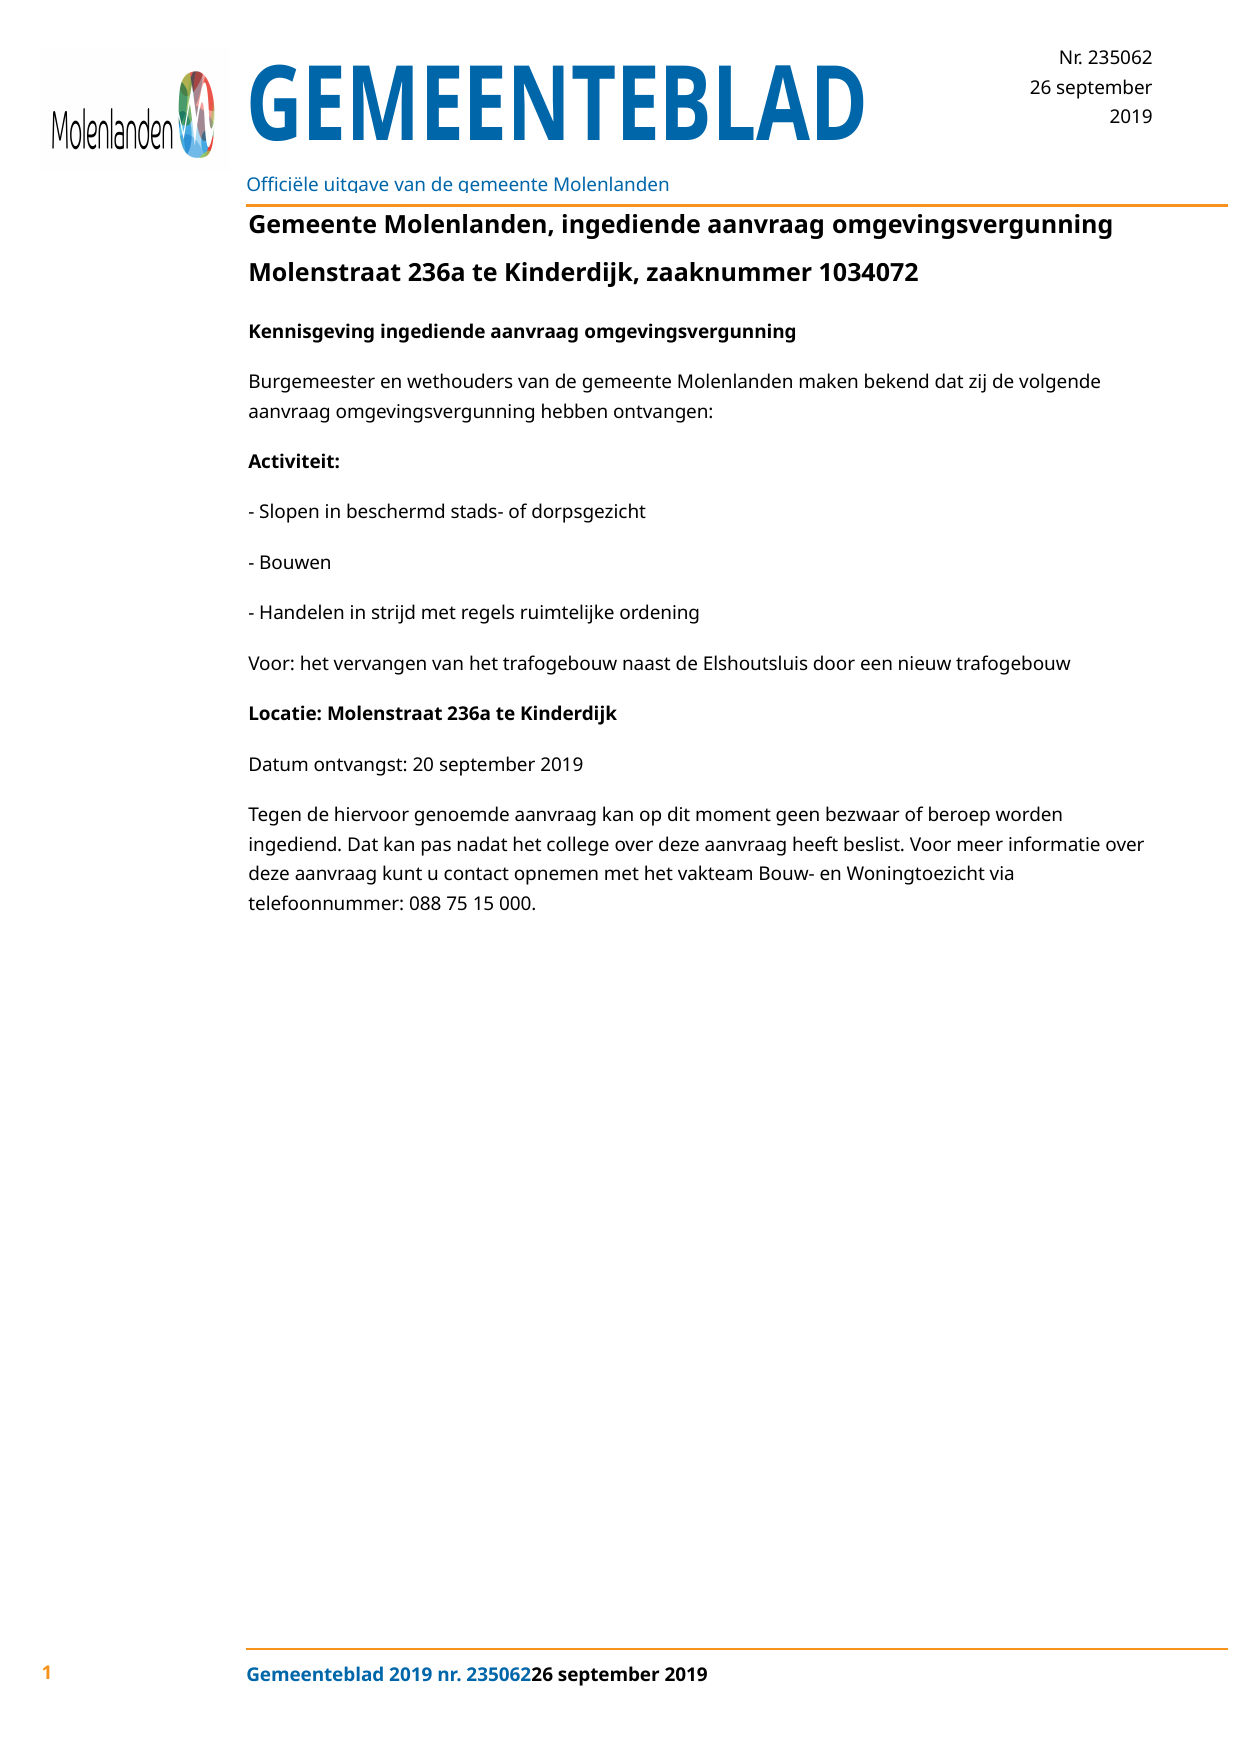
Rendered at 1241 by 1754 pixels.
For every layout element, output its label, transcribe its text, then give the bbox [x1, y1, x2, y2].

text - Handelen in strijd met regels ruimtelijke ordening [248, 599, 1152, 625]
text Voor: het vervangen van het trafogebouw naast de Elshoutsluis door een nieuw trafogebouw [248, 650, 1152, 676]
text Tegen de hiervoor genoemde aanvraag kan op dit moment geen bezwaar of beroep worden ingediend. Dat kan pas nadat het college over deze aanvraag heeft beslist. Voor meer informatie over deze aanvraag kunt u contact opnemen met het vakteam Bouw- en Woningtoezicht via telefoonnummer: 088 75 15 000. [248, 801, 1152, 916]
text Datum ontvangst: 20 september 2019 [248, 751, 1152, 777]
text - Bouwen [248, 549, 1152, 575]
text Gemeente Molenlanden, ingediende aanvraag omgevingsvergunning Molenstraat 236a te Kinderdijk, zaaknummer 1034072 [248, 207, 1152, 288]
picture [41, 47, 231, 172]
text Kennisgeving ingediende aanvraag omgevingsvergunning [248, 318, 1152, 344]
text Locatie: Molenstraat 236a te Kinderdijk [248, 700, 1152, 726]
text - Slopen in beschermd stads- of dorpsgezicht [248, 499, 1152, 524]
text Activiteit: [248, 448, 1152, 474]
text Burgemeester en wethouders van de gemeente Molenlanden maken bekend dat zij de volgende aanvraag omgevingsvergunning hebben ontvangen: [248, 368, 1152, 424]
